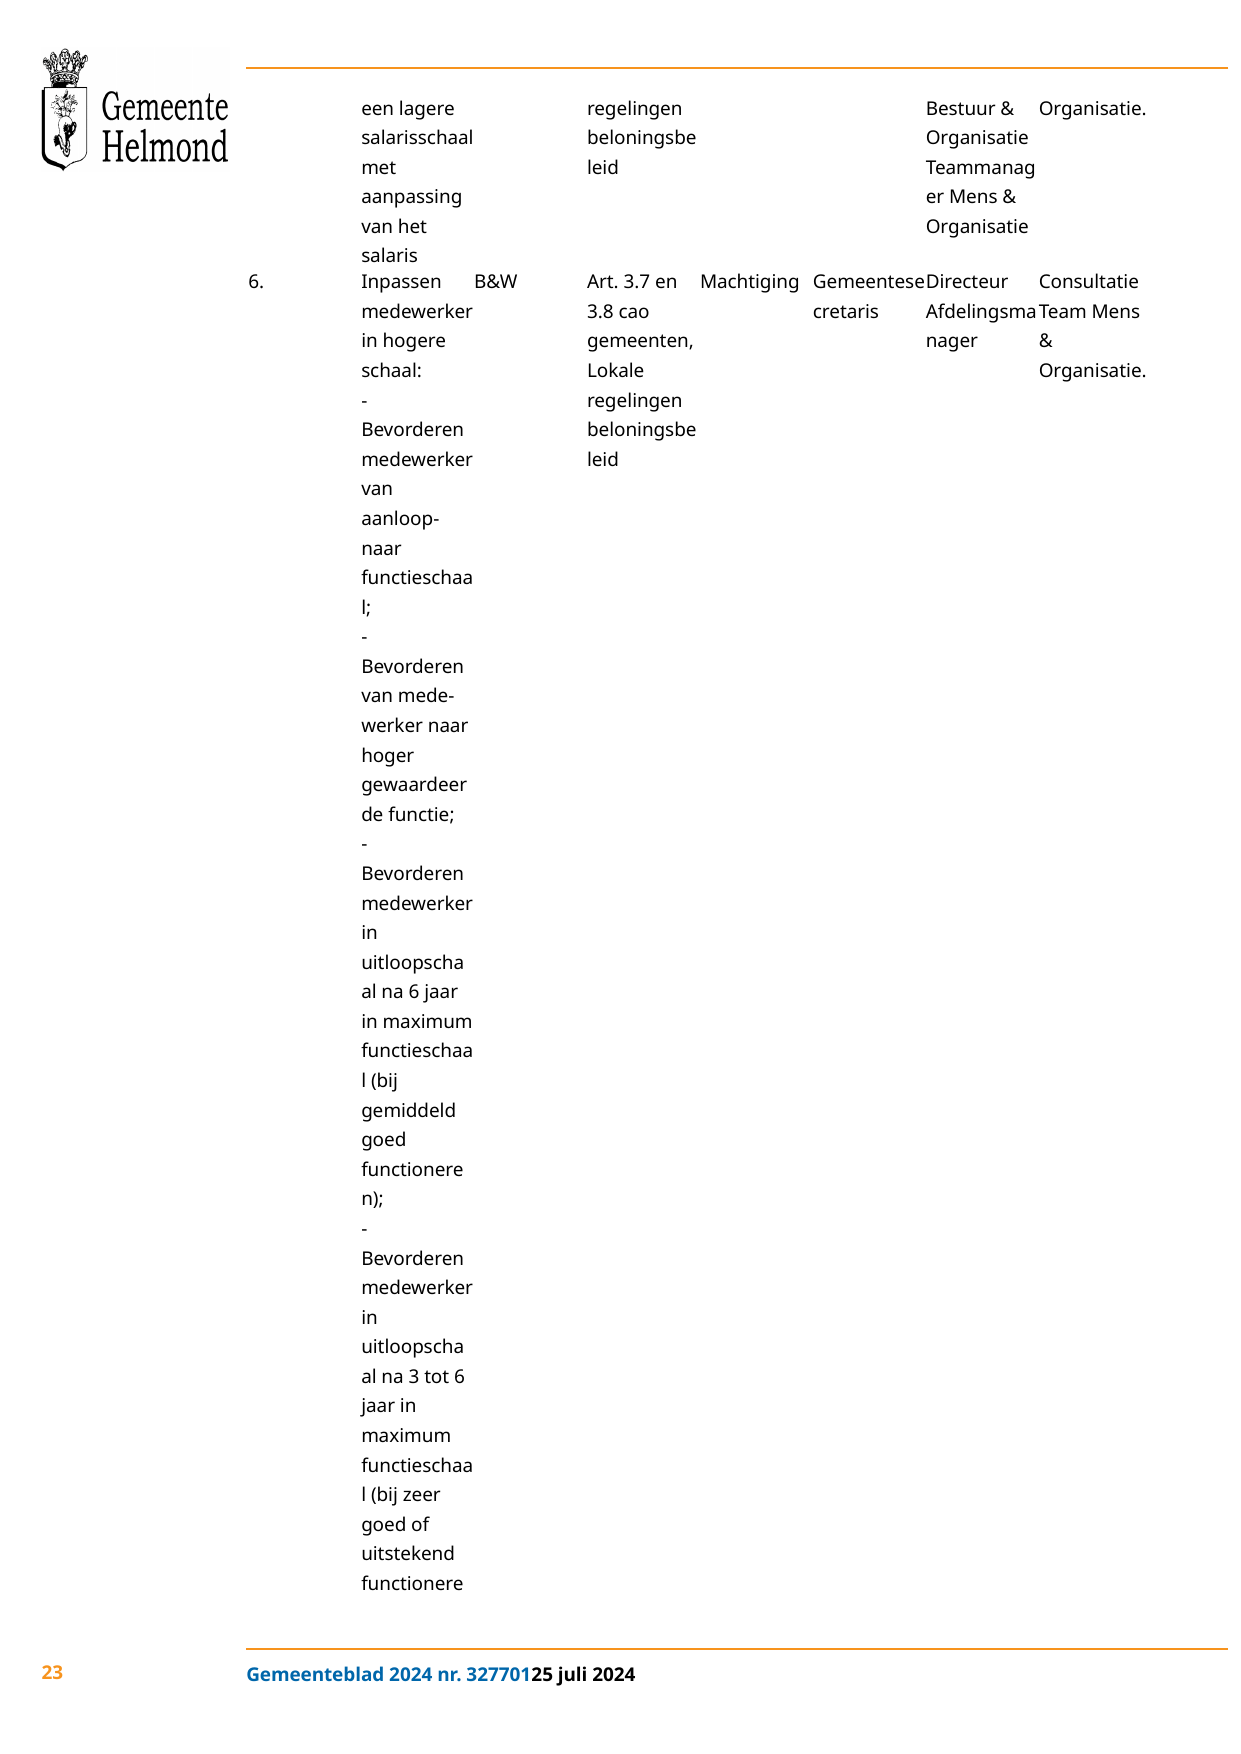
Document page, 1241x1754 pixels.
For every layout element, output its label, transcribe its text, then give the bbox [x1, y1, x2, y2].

table_cell 6. [248, 269, 361, 1596]
table_cell Machtiging [700, 269, 813, 1596]
table_cell [248, 95, 361, 268]
table_cell B&W [474, 269, 587, 1596]
table_cell [474, 95, 587, 268]
table_cell Consultatie Team Mens & Organisatie. [1039, 269, 1152, 1596]
table_cell regelingen beloningsbeleid [587, 95, 700, 268]
table_cell een lagere salarisschaal met aanpassing van het salaris [361, 95, 474, 268]
table_cell [813, 95, 926, 268]
table_cell Gemeentesecretaris [813, 269, 926, 1596]
table_cell Organisatie. [1039, 95, 1152, 268]
table_cell Bestuur & Organisatie Teammanager Mens & Organisatie [926, 95, 1038, 268]
table_cell [700, 95, 813, 268]
table_cell Art. 3.7 en 3.8 cao gemeenten, Lokale regelingen beloningsbeleid [587, 269, 700, 1596]
table_cell Directeur Afdelingsmanager [926, 269, 1038, 1596]
picture [41, 47, 231, 172]
table_cell Inpassen medewerker in hogere schaal: - Bevorderen medewerker van aanloop- naar functieschaal; - Bevorderen van mede-werker naar hoger gewaardeerde functie; - Bevorderen medewerker in uitloopschaal na 6 jaar in maximum functieschaal (bij gemiddeld goed functioneren); - Bevorderen medewerker in uitloopschaal na 3 tot 6 jaar in maximum functieschaal (bij zeer goed of uitstekend functionere [361, 269, 474, 1596]
